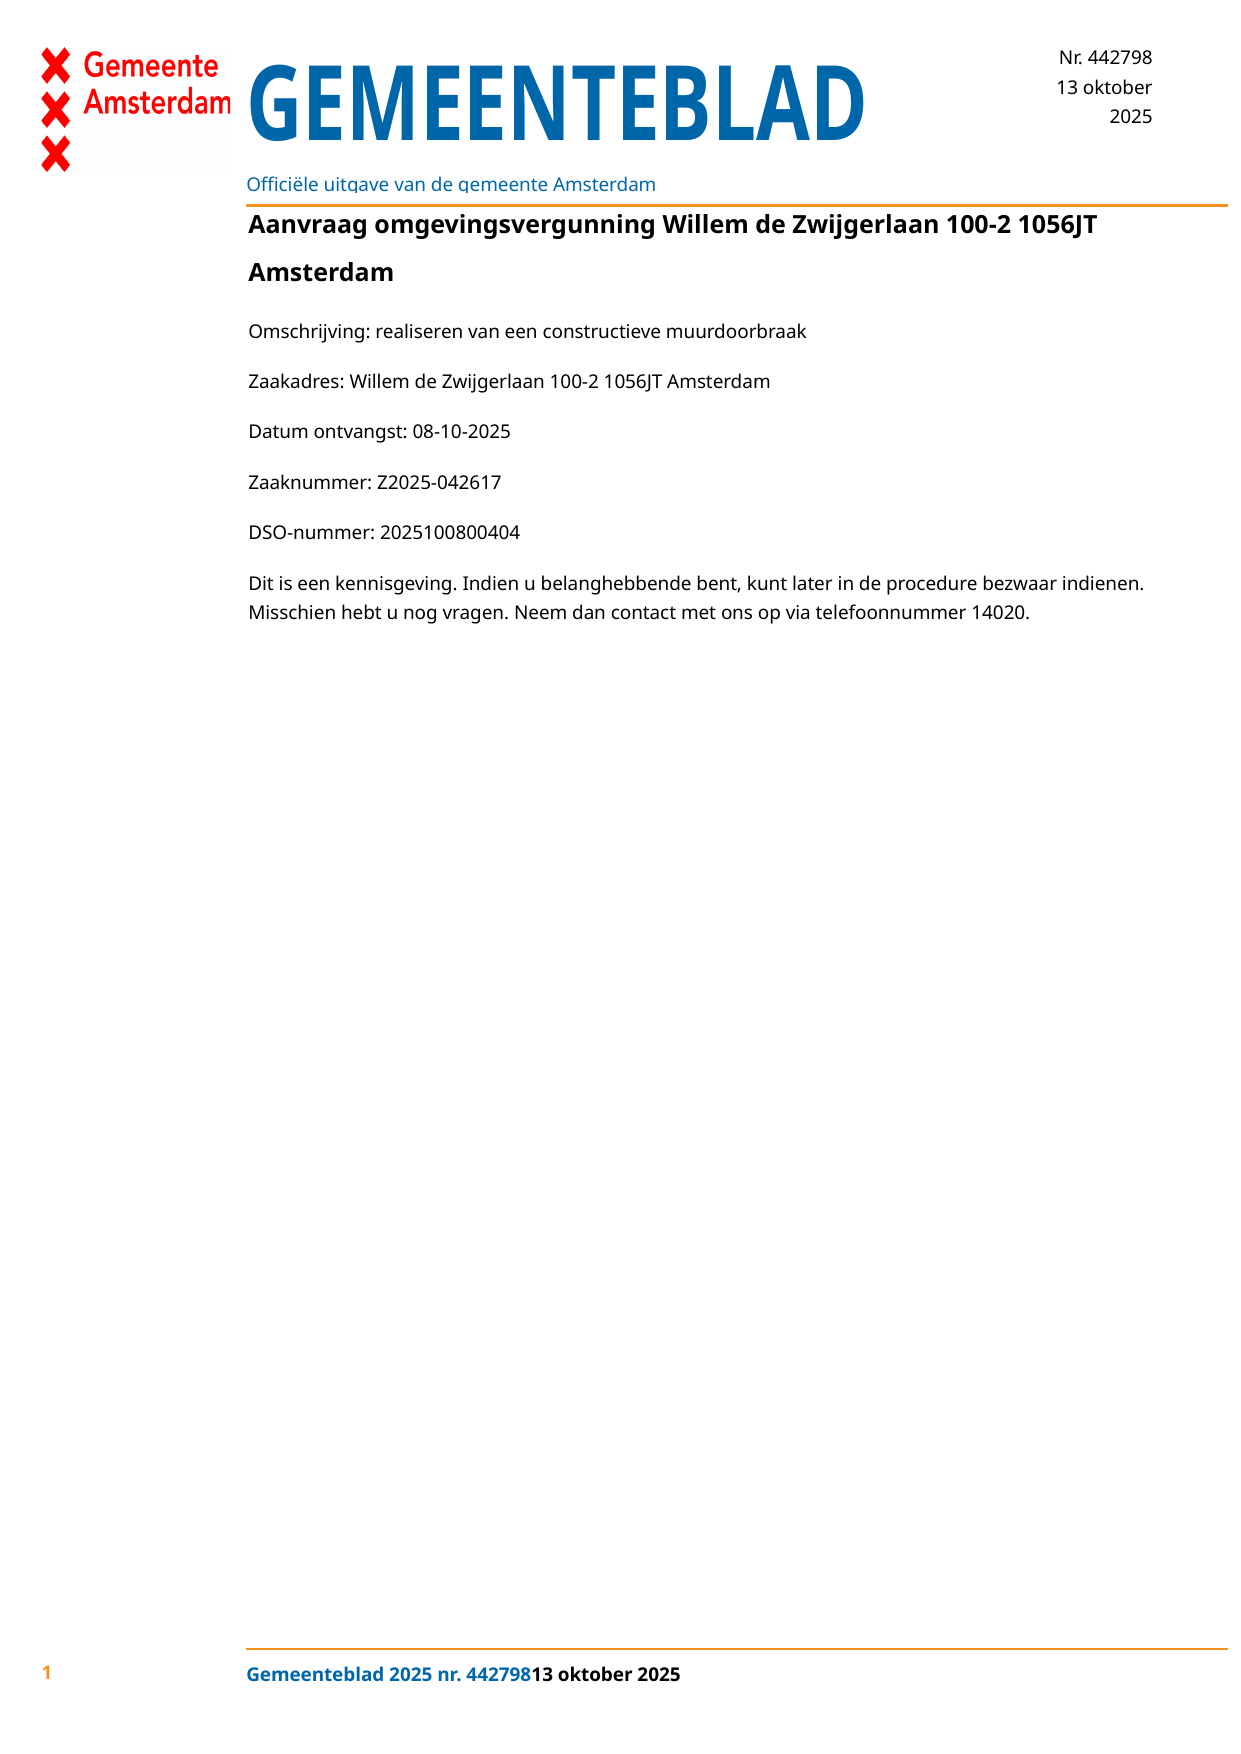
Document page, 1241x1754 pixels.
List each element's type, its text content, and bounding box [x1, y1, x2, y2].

text Dit is een kennisgeving. Indien u belanghebbende bent, kunt later in de procedure bezwaar indienen. Misschien hebt u nog vragen. Neem dan contact met ons op via telefoonnummer 14020. [248, 570, 1152, 625]
picture [41, 47, 231, 172]
text Omschrijving: realiseren van een constructieve muurdoorbraak [248, 318, 1152, 344]
text Datum ontvangst: 08-10-2025 [248, 419, 1152, 444]
text Zaaknummer: Z2025-042617 [248, 469, 1152, 495]
text Zaakadres: Willem de Zwijgerlaan 100-2 1056JT Amsterdam [248, 368, 1152, 394]
text Aanvraag omgevingsvergunning Willem de Zwijgerlaan 100-2 1056JT Amsterdam [248, 207, 1152, 288]
text DSO-nummer: 2025100800404 [248, 519, 1152, 545]
